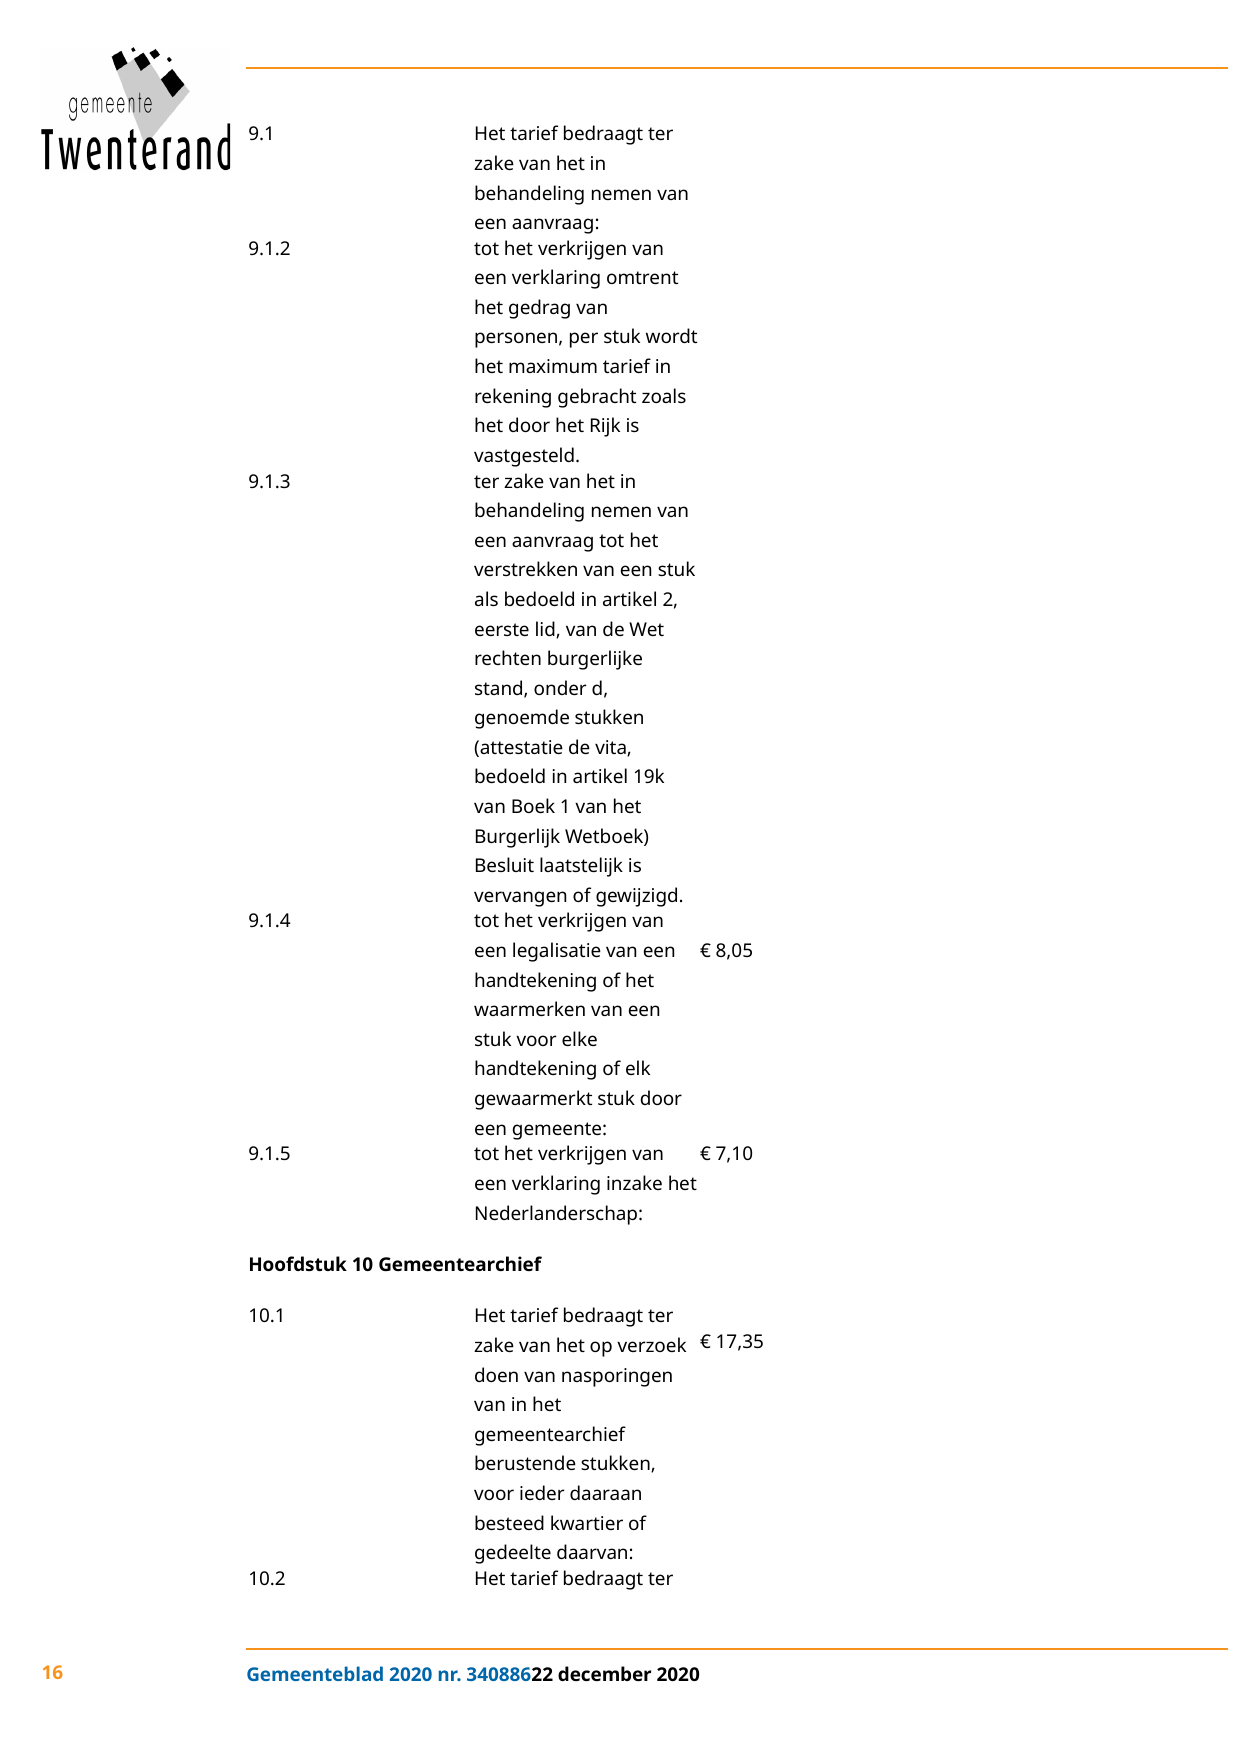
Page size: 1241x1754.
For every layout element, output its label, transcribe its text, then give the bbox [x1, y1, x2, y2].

table_cell [700, 1251, 1152, 1277]
table_cell [474, 95, 700, 121]
table_cell € 7,10 [700, 1141, 1152, 1225]
table_cell 10.2 [248, 1565, 474, 1591]
table_cell 9.1.3 [248, 468, 474, 908]
table_cell [248, 1277, 474, 1303]
table_cell [700, 95, 1152, 121]
table_cell Het tarief bedraagt ter zake van het op verzoek doen van nasporingen van in het gemeentearchief berustende stukken, voor ieder daaraan besteed kwartier of gedeelte daarvan: [474, 1303, 700, 1565]
table_cell Hoofdstuk 10 Gemeentearchief [248, 1251, 700, 1277]
table_cell € 8,05 [700, 908, 1152, 1141]
table_cell [700, 1565, 1152, 1591]
table_cell tot het verkrijgen van een verklaring omtrent het gedrag van personen, per stuk wordt het maximum tarief in rekening gebracht zoals het door het Rijk is vastgesteld. [474, 235, 700, 468]
table_cell [700, 1303, 1152, 1328]
table_cell [474, 1225, 700, 1251]
table_cell 9.1.2 [248, 235, 474, 468]
table_cell Het tarief bedraagt ter zake van het in behandeling nemen van een aanvraag: [474, 121, 700, 235]
table_cell 9.1.4 [248, 908, 474, 1141]
table_cell € 17,35 [700, 1328, 1152, 1565]
table_cell [700, 121, 1152, 235]
table_cell ter zake van het in behandeling nemen van een aanvraag tot het verstrekken van een stuk als bedoeld in artikel 2, eerste lid, van de Wet rechten burgerlijke stand, onder d, genoemde stukken (attestatie de vita, bedoeld in artikel 19k van Boek 1 van het Burgerlijk Wetboek) Besluit laatstelijk is vervangen of gewijzigd. [474, 468, 700, 908]
table_cell [248, 1225, 474, 1251]
table_cell [474, 1277, 700, 1303]
table_cell tot het verkrijgen van een legalisatie van een handtekening of het waarmerken van een stuk voor elke handtekening of elk gewaarmerkt stuk door een gemeente: [474, 908, 700, 1141]
table_cell [700, 468, 1152, 908]
picture [41, 47, 231, 172]
table_cell 10.1 [248, 1303, 474, 1565]
table_cell 9.1 [248, 121, 474, 235]
table_cell [700, 1225, 1152, 1251]
table_cell [700, 1277, 1152, 1303]
table_cell [700, 235, 1152, 468]
table_cell 9.1.5 [248, 1141, 474, 1225]
table_cell [248, 95, 474, 121]
table_cell tot het verkrijgen van een verklaring inzake het Nederlanderschap: [474, 1141, 700, 1225]
table_cell Het tarief bedraagt ter [474, 1565, 700, 1591]
